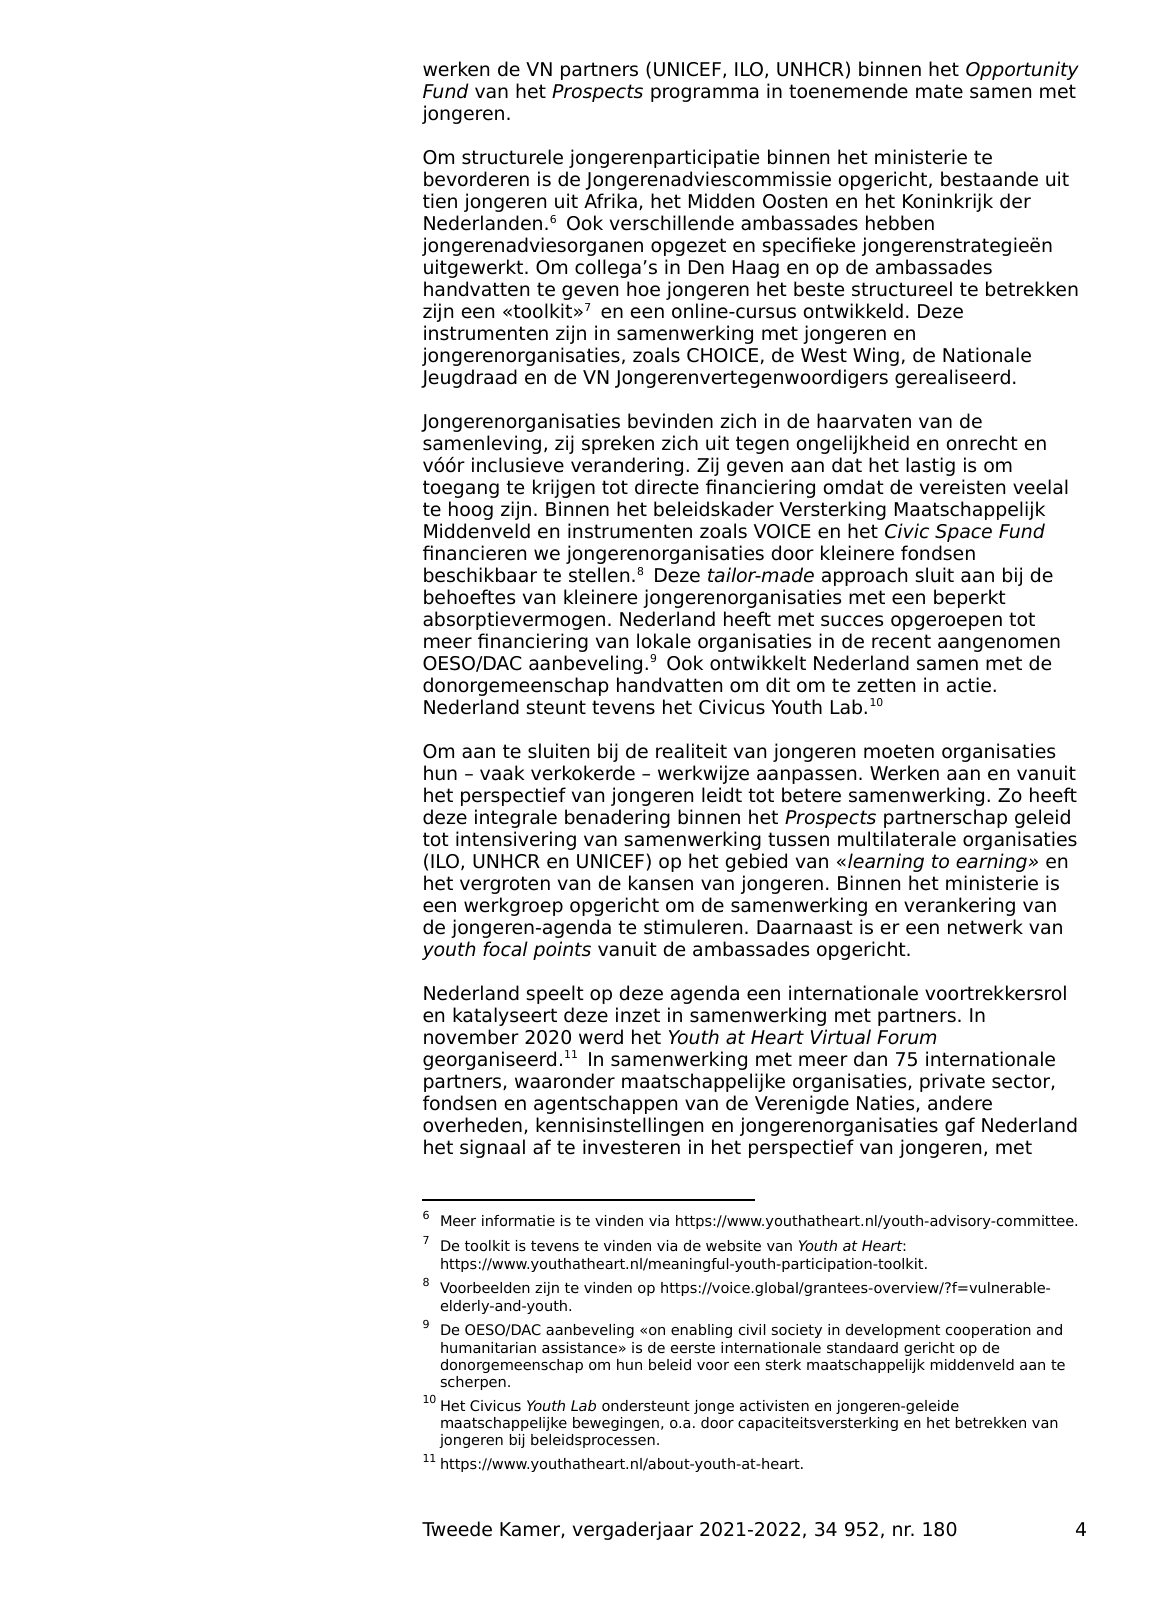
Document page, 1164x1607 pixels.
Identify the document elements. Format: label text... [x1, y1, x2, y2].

text Voorbeelden zijn te vinden op https://voice.global/grantees-overview/?f=vulnerable-elderly-and-youth. [422, 1276, 1087, 1315]
text De toolkit is tevens te vinden via de website van Youth at Heart: https://www.youthatheart.nl/meaningful-youth-participation-toolkit. [422, 1234, 1087, 1273]
text Nederland speelt op deze agenda een internationale voortrekkersrol en katalyseert deze inzet in samenwerking met partners. In november 2020 werd het Youth at Heart Virtual Forum georganiseerd. In samenwerking met meer dan 75 internationale partners, waaronder maatschappelijke organisaties, private sector, fondsen en agentschappen van de Verenigde Naties, andere overheden, kennisinstellingen en jongerenorganisaties gaf Nederland het signaal af te investeren in het perspectief van jongeren, met [422, 983, 1087, 1159]
text De OESO/DAC aanbeveling «on enabling civil society in development cooperation and humanitarian assistance» is de eerste internationale standaard gericht op de donorgemeenschap om hun beleid voor een sterk maatschappelijk middenveld aan te scherpen. [422, 1318, 1087, 1391]
text Om aan te sluiten bij de realiteit van jongeren moeten organisaties hun – vaak verkokerde – werkwijze aanpassen. Werken aan en vanuit het perspectief van jongeren leidt tot betere samenwerking. Zo heeft deze integrale benadering binnen het Prospects partnerschap geleid tot intensivering van samenwerking tussen multilaterale organisaties (ILO, UNHCR en UNICEF) op het gebied van «learning to earning» en het vergroten van de kansen van jongeren. Binnen het ministerie is een werkgroep opgericht om de samenwerking en verankering van de jongeren-agenda te stimuleren. Daarnaast is er een netwerk van youth focal points vanuit de ambassades opgericht. [422, 741, 1087, 961]
text https://www.youthatheart.nl/about-youth-at-heart. [422, 1452, 1087, 1474]
text Meer informatie is te vinden via https://www.youthatheart.nl/youth-advisory-committee. [422, 1209, 1087, 1231]
text Jongerenorganisaties bevinden zich in de haarvaten van de samenleving, zij spreken zich uit tegen ongelijkheid en onrecht en vóór inclusieve verandering. Zij geven aan dat het lastig is om toegang te krijgen tot directe financiering omdat de vereisten veelal te hoog zijn. Binnen het beleidskader Versterking Maatschappelijk Middenveld en instrumenten zoals VOICE en het Civic Space Fund financieren we jongerenorganisaties door kleinere fondsen beschikbaar te stellen. Deze tailor-made approach sluit aan bij de behoeftes van kleinere jongerenorganisaties met een beperkt absorptievermogen. Nederland heeft met succes opgeroepen tot meer financiering van lokale organisaties in de recent aangenomen OESO/DAC aanbeveling. Ook ontwikkelt Nederland samen met de donorgemeenschap handvatten om dit om te zetten in actie. Nederland steunt tevens het Civicus Youth Lab. [422, 411, 1087, 719]
text Het Civicus Youth Lab ondersteunt jonge activisten en jongeren-geleide maatschappelijke bewegingen, o.a. door capaciteitsversterking en het betrekken van jongeren bij beleidsprocessen. [422, 1393, 1087, 1449]
text werken de VN partners (UNICEF, ILO, UNHCR) binnen het Opportunity Fund van het Prospects programma in toenemende mate samen met jongeren. [422, 59, 1087, 125]
text Om structurele jongerenparticipatie binnen het ministerie te bevorderen is de Jongerenadviescommissie opgericht, bestaande uit tien jongeren uit Afrika, het Midden Oosten en het Koninkrijk der Nederlanden. Ook verschillende ambassades hebben jongerenadviesorganen opgezet en specifieke jongerenstrategieën uitgewerkt. Om collega’s in Den Haag en op de ambassades handvatten te geven hoe jongeren het beste structureel te betrekken zijn een «toolkit» en een online-cursus ontwikkeld. Deze instrumenten zijn in samenwerking met jongeren en jongerenorganisaties, zoals CHOICE, de West Wing, de Nationale Jeugdraad en de VN Jongerenvertegenwoordigers gerealiseerd. [422, 147, 1087, 389]
